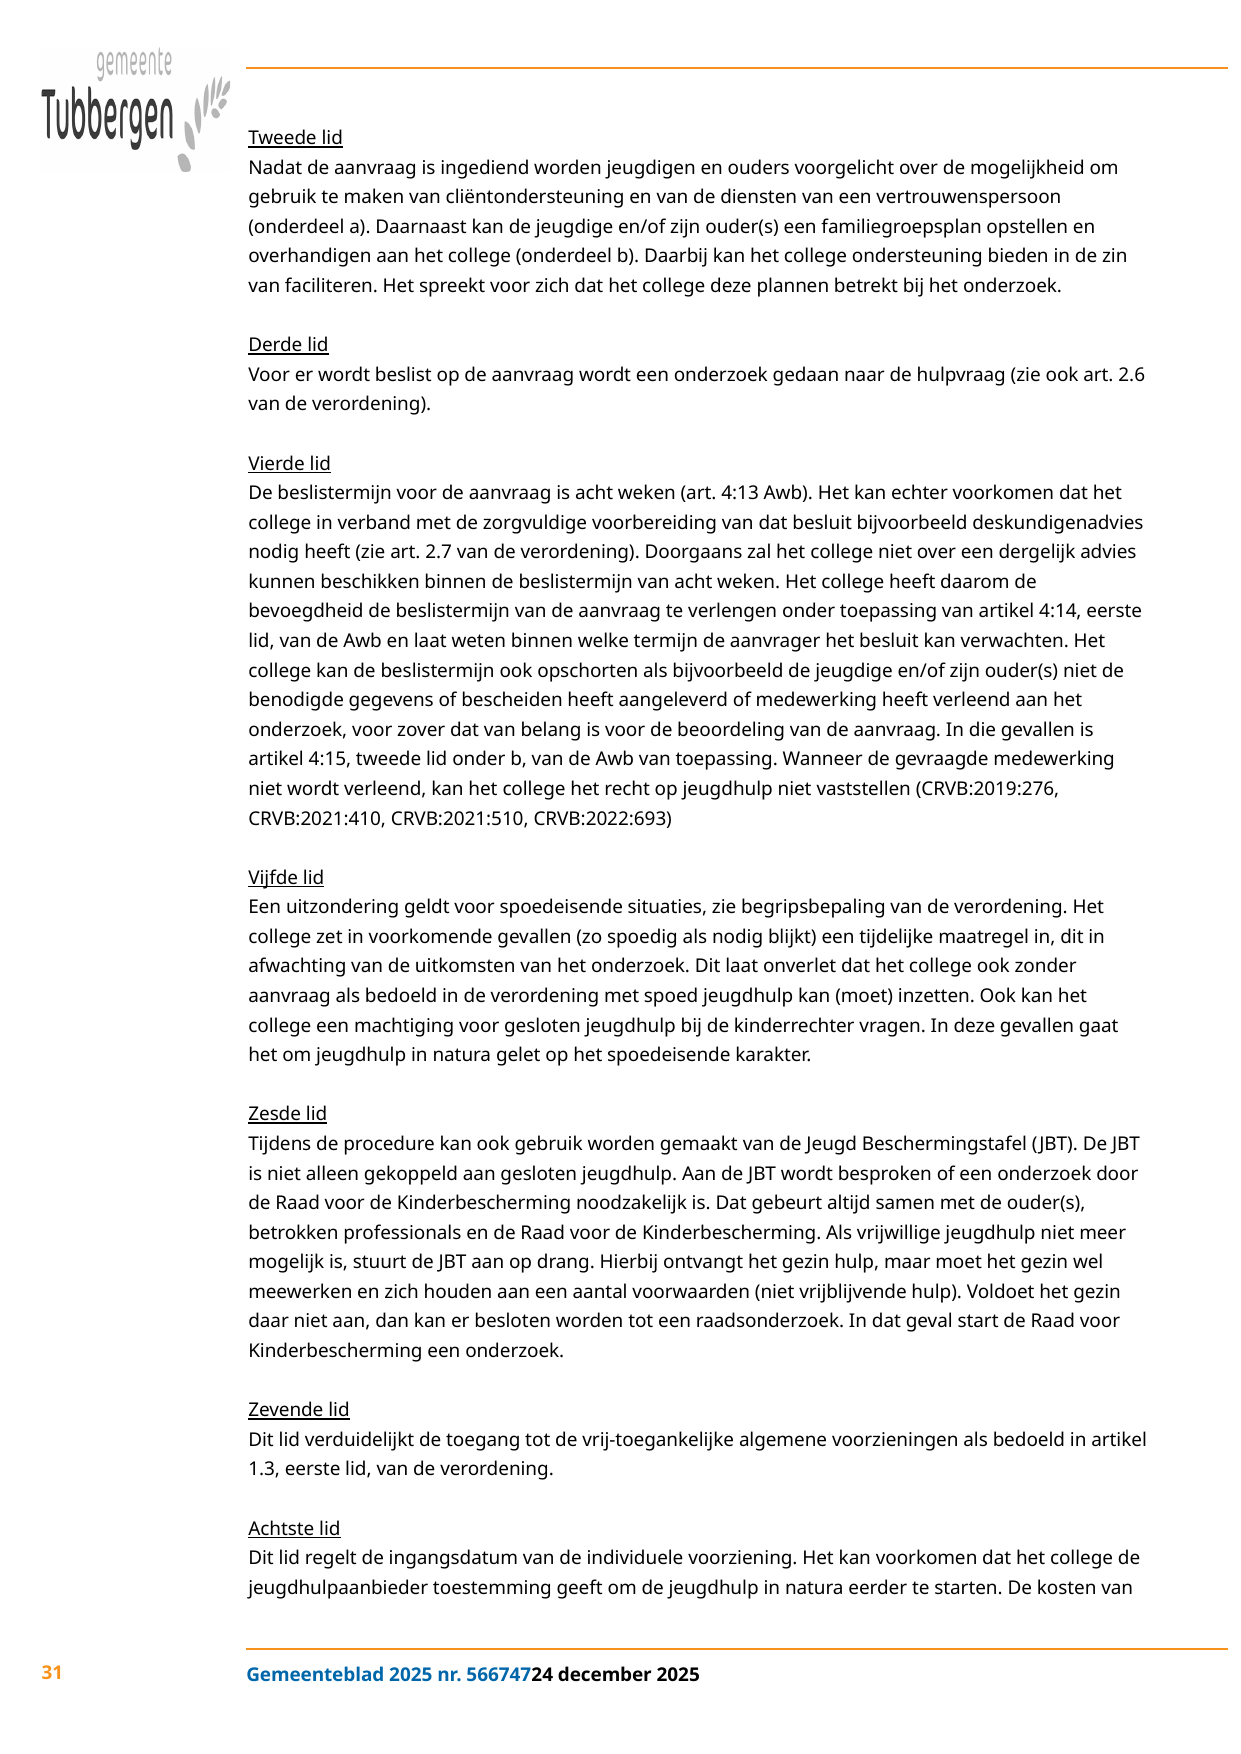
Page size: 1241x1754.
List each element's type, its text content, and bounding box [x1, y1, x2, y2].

text Vierde lid [248, 450, 1152, 476]
text Een uitzondering geldt voor spoedeisende situaties, zie begripsbepaling van de verordening. Het college zet in voorkomende gevallen (zo spoedig als nodig blijkt) een tijdelijke maatregel in, dit in afwachting van de uitkomsten van het onderzoek. Dit laat onverlet dat het college ook zonder aanvraag als bedoeld in de verordening met spoed jeugdhulp kan (moet) inzetten. Ook kan het college een machtiging voor gesloten jeugdhulp bij de kinderrechter vragen. In deze gevallen gaat het om jeugdhulp in natura gelet op het spoedeisende karakter. [248, 893, 1152, 1067]
text De beslistermijn voor de aanvraag is acht weken (art. 4:13 Awb). Het kan echter voorkomen dat het college in verband met de zorgvuldige voorbereiding van dat besluit bijvoorbeeld deskundigenadvies nodig heeft (zie art. 2.7 van de verordening). Doorgaans zal het college niet over een dergelijk advies kunnen beschikken binnen de beslistermijn van acht weken. Het college heeft daarom de bevoegdheid de beslistermijn van de aanvraag te verlengen onder toepassing van artikel 4:14, eerste lid, van de Awb en laat weten binnen welke termijn de aanvrager het besluit kan verwachten. Het college kan de beslistermijn ook opschorten als bijvoorbeeld de jeugdige en/of zijn ouder(s) niet de benodigde gegevens of bescheiden heeft aangeleverd of medewerking heeft verleend aan het onderzoek, voor zover dat van belang is voor de beoordeling van de aanvraag. In die gevallen is artikel 4:15, tweede lid onder b, van de Awb van toepassing. Wanneer de gevraagde medewerking niet wordt verleend, kan het college het recht op jeugdhulp niet vaststellen (CRVB:2019:276, CRVB:2021:410, CRVB:2021:510, CRVB:2022:693) [248, 479, 1152, 831]
text Achtste lid [248, 1515, 1152, 1541]
picture [41, 47, 231, 172]
text Tweede lid [248, 124, 1152, 150]
text Dit lid regelt de ingangsdatum van de individuele voorziening. Het kan voorkomen dat het college de jeugdhulpaanbieder toestemming geeft om de jeugdhulp in natura eerder te starten. De kosten van [248, 1544, 1152, 1600]
text Zevende lid [248, 1396, 1152, 1422]
text Vijfde lid [248, 864, 1152, 890]
text Voor er wordt beslist op de aanvraag wordt een onderzoek gedaan naar de hulpvraag (zie ook art. 2.6 van de verordening). [248, 361, 1152, 416]
text Zesde lid [248, 1101, 1152, 1126]
text Dit lid verduidelijkt de toegang tot de vrij-toegankelijke algemene voorzieningen als bedoeld in artikel 1.3, eerste lid, van de verordening. [248, 1426, 1152, 1481]
text Derde lid [248, 331, 1152, 357]
text Nadat de aanvraag is ingediend worden jeugdigen en ouders voorgelicht over de mogelijkheid om gebruik te maken van cliëntondersteuning en van de diensten van een vertrouwenspersoon (onderdeel a). Daarnaast kan de jeugdige en/of zijn ouder(s) een familiegroepsplan opstellen en overhandigen aan het college (onderdeel b). Daarbij kan het college ondersteuning bieden in de zin van faciliteren. Het spreekt voor zich dat het college deze plannen betrekt bij het onderzoek. [248, 154, 1152, 298]
text Tijdens de procedure kan ook gebruik worden gemaakt van de Jeugd Beschermingstafel (JBT). De JBT is niet alleen gekoppeld aan gesloten jeugdhulp. Aan de JBT wordt besproken of een onderzoek door de Raad voor de Kinderbescherming noodzakelijk is. Dat gebeurt altijd samen met de ouder(s), betrokken professionals en de Raad voor de Kinderbescherming. Als vrijwillige jeugdhulp niet meer mogelijk is, stuurt de JBT aan op drang. Hierbij ontvangt het gezin hulp, maar moet het gezin wel meewerken en zich houden aan een aantal voorwaarden (niet vrijblijvende hulp). Voldoet het gezin daar niet aan, dan kan er besloten worden tot een raadsonderzoek. In dat geval start de Raad voor Kinderbescherming een onderzoek. [248, 1130, 1152, 1363]
